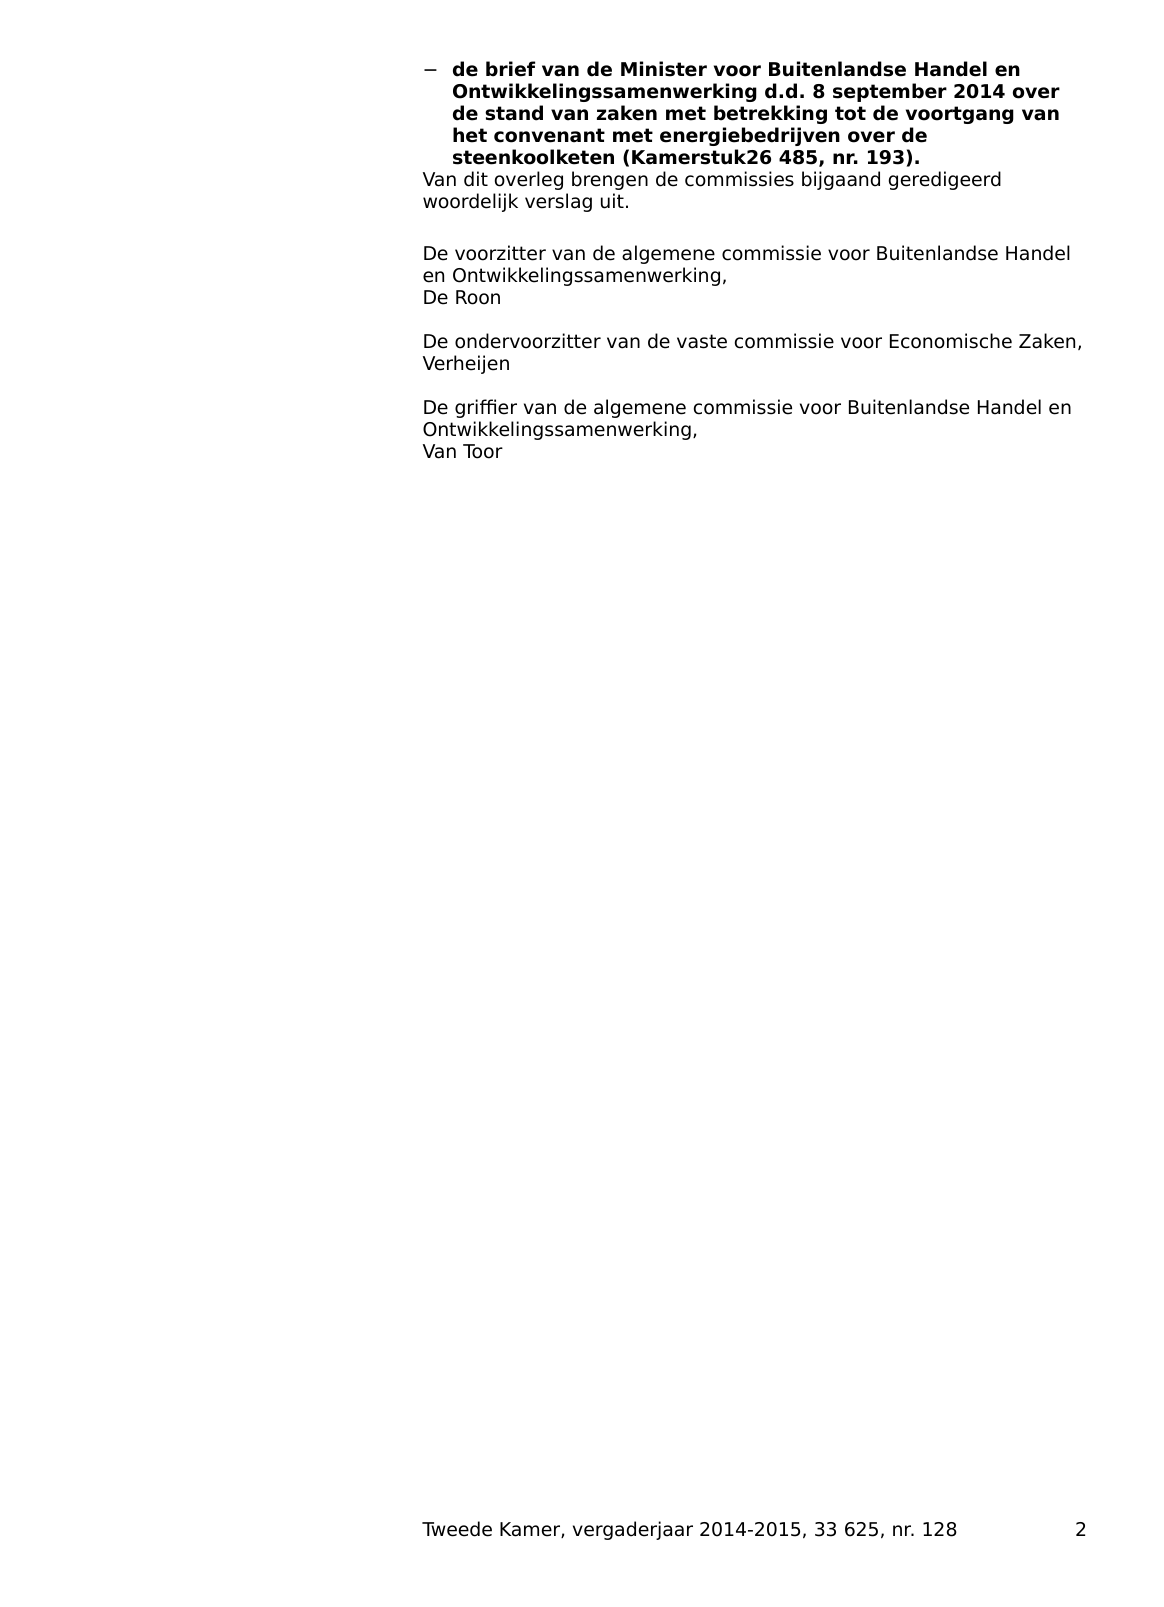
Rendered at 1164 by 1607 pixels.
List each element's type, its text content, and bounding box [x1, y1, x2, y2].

text − de brief van de Minister voor Buitenlandse Handel en Ontwikkelingssamenwerking d.d. 8 september 2014 over de stand van zaken met betrekking tot de voortgang van het convenant met energiebedrijven over de steenkoolketen (Kamerstuk26 485, nr. 193). [422, 59, 1087, 169]
text De ondervoorzitter van de vaste commissie voor Economische Zaken, Verheijen [422, 331, 1087, 375]
text De voorzitter van de algemene commissie voor Buitenlandse Handel en Ontwikkelingssamenwerking, De Roon [422, 243, 1087, 309]
text Van dit overleg brengen de commissies bijgaand geredigeerd woordelijk verslag uit. [422, 169, 1087, 213]
text De griffier van de algemene commissie voor Buitenlandse Handel en Ontwikkelingssamenwerking, Van Toor [422, 397, 1087, 463]
